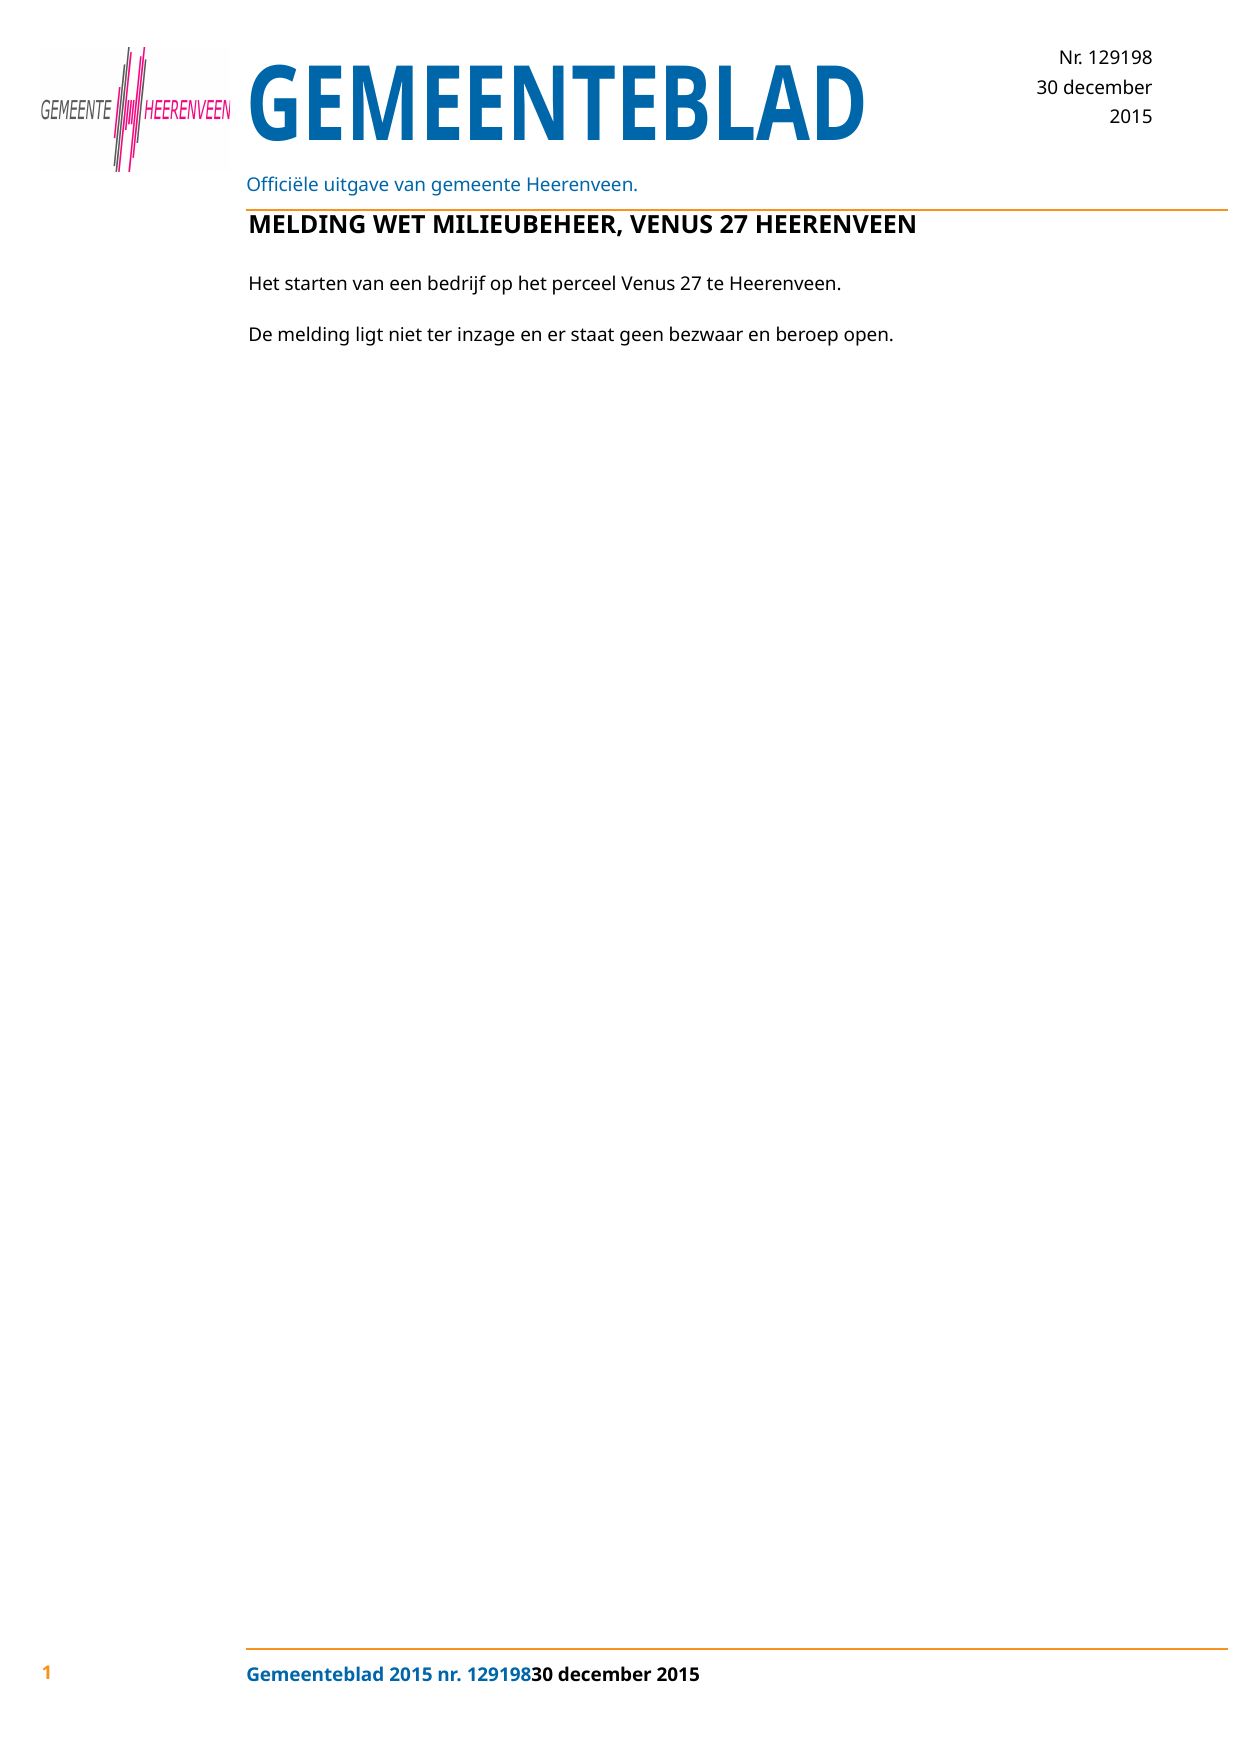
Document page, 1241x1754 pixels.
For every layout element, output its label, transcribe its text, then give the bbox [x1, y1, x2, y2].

text MELDING WET MILIEUBEHEER, VENUS 27 HEERENVEEN [248, 211, 1152, 241]
picture [41, 47, 231, 172]
text Het starten van een bedrijf op het perceel Venus 27 te Heerenveen. [248, 270, 1152, 296]
text De melding ligt niet ter inzage en er staat geen bezwaar en beroep open. [248, 321, 1152, 346]
